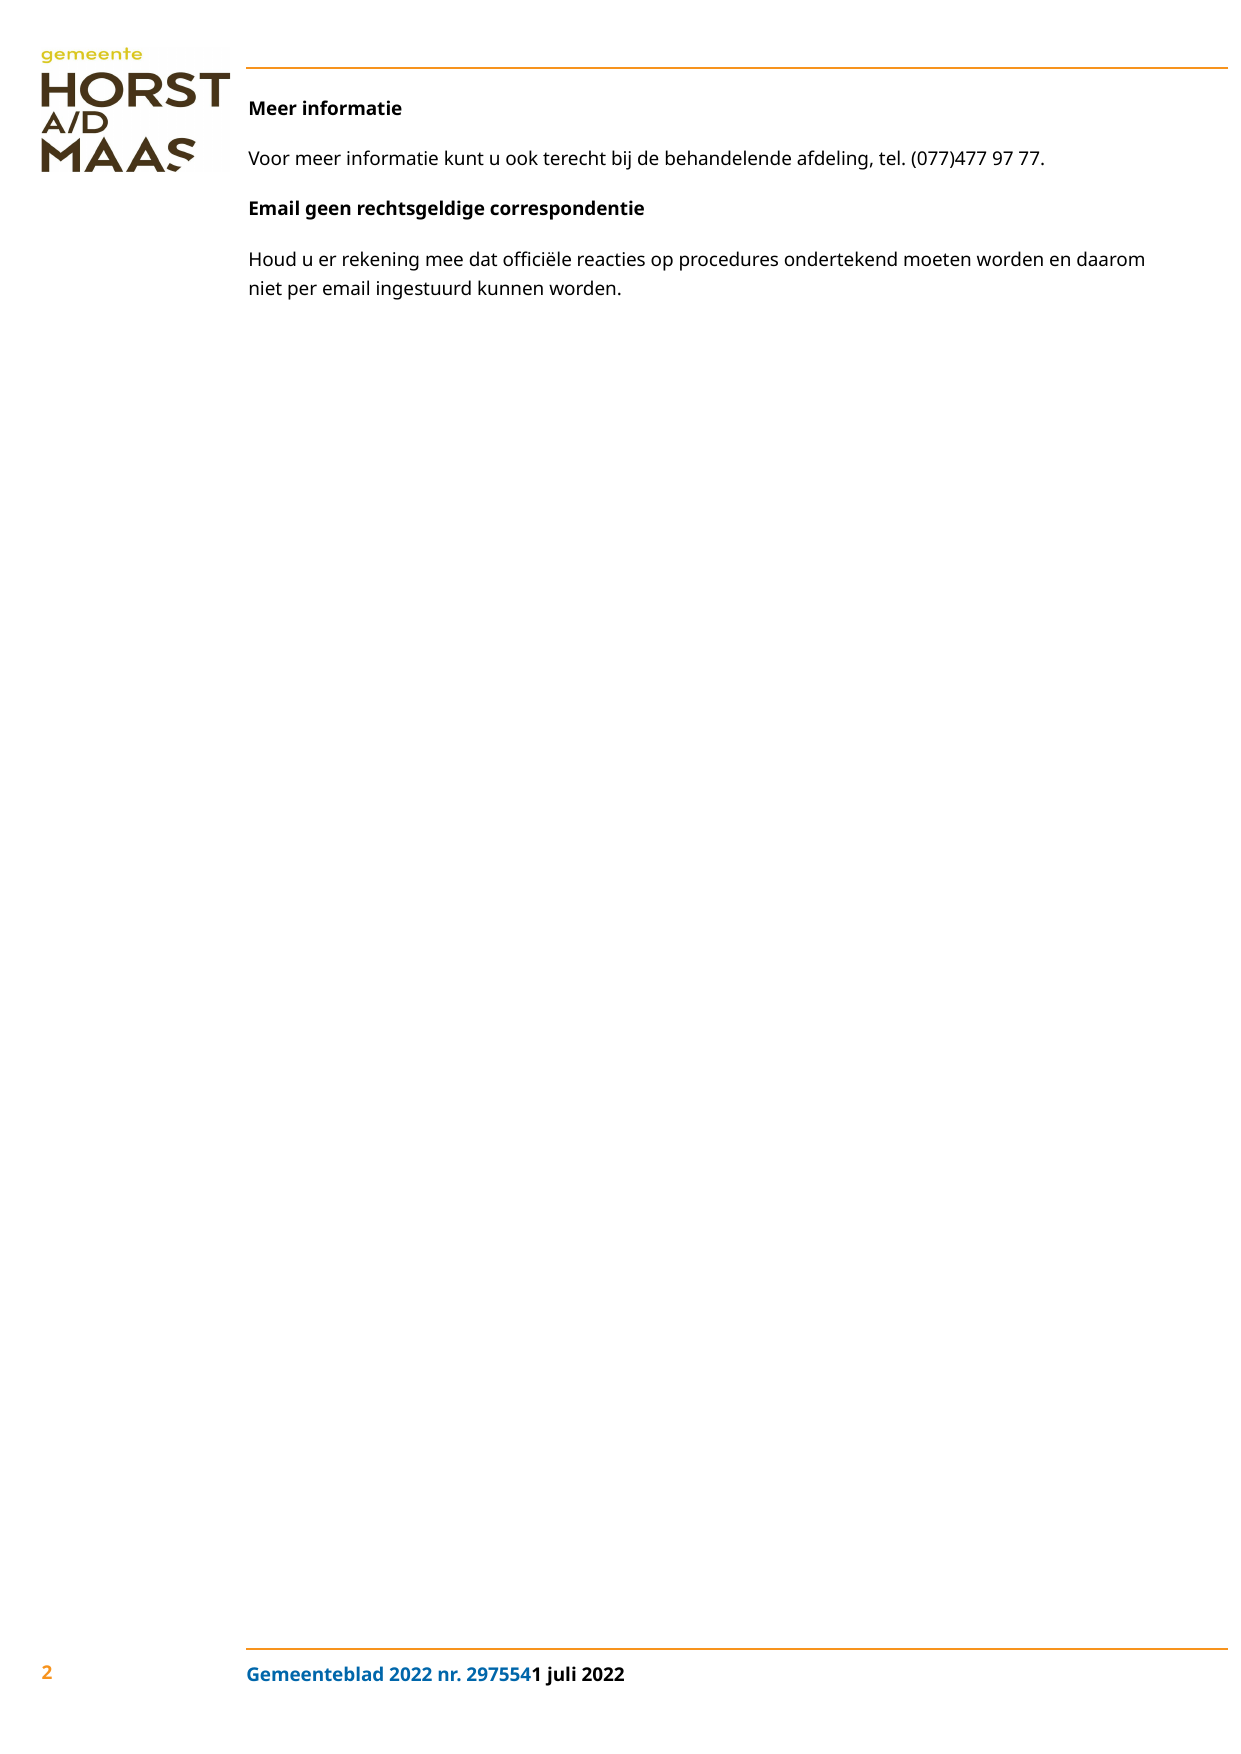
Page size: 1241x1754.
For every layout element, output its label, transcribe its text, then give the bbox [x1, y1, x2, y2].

text Houd u er rekening mee dat officiële reacties op procedures ondertekend moeten worden en daarom niet per email ingestuurd kunnen worden. [248, 246, 1152, 301]
picture [41, 47, 231, 172]
text Voor meer informatie kunt u ook terecht bij de behandelende afdeling, tel. (077)477 97 77. [248, 145, 1152, 171]
text Email geen rechtsgeldige correspondentie [248, 196, 1152, 221]
text Meer informatie [248, 95, 1152, 121]
